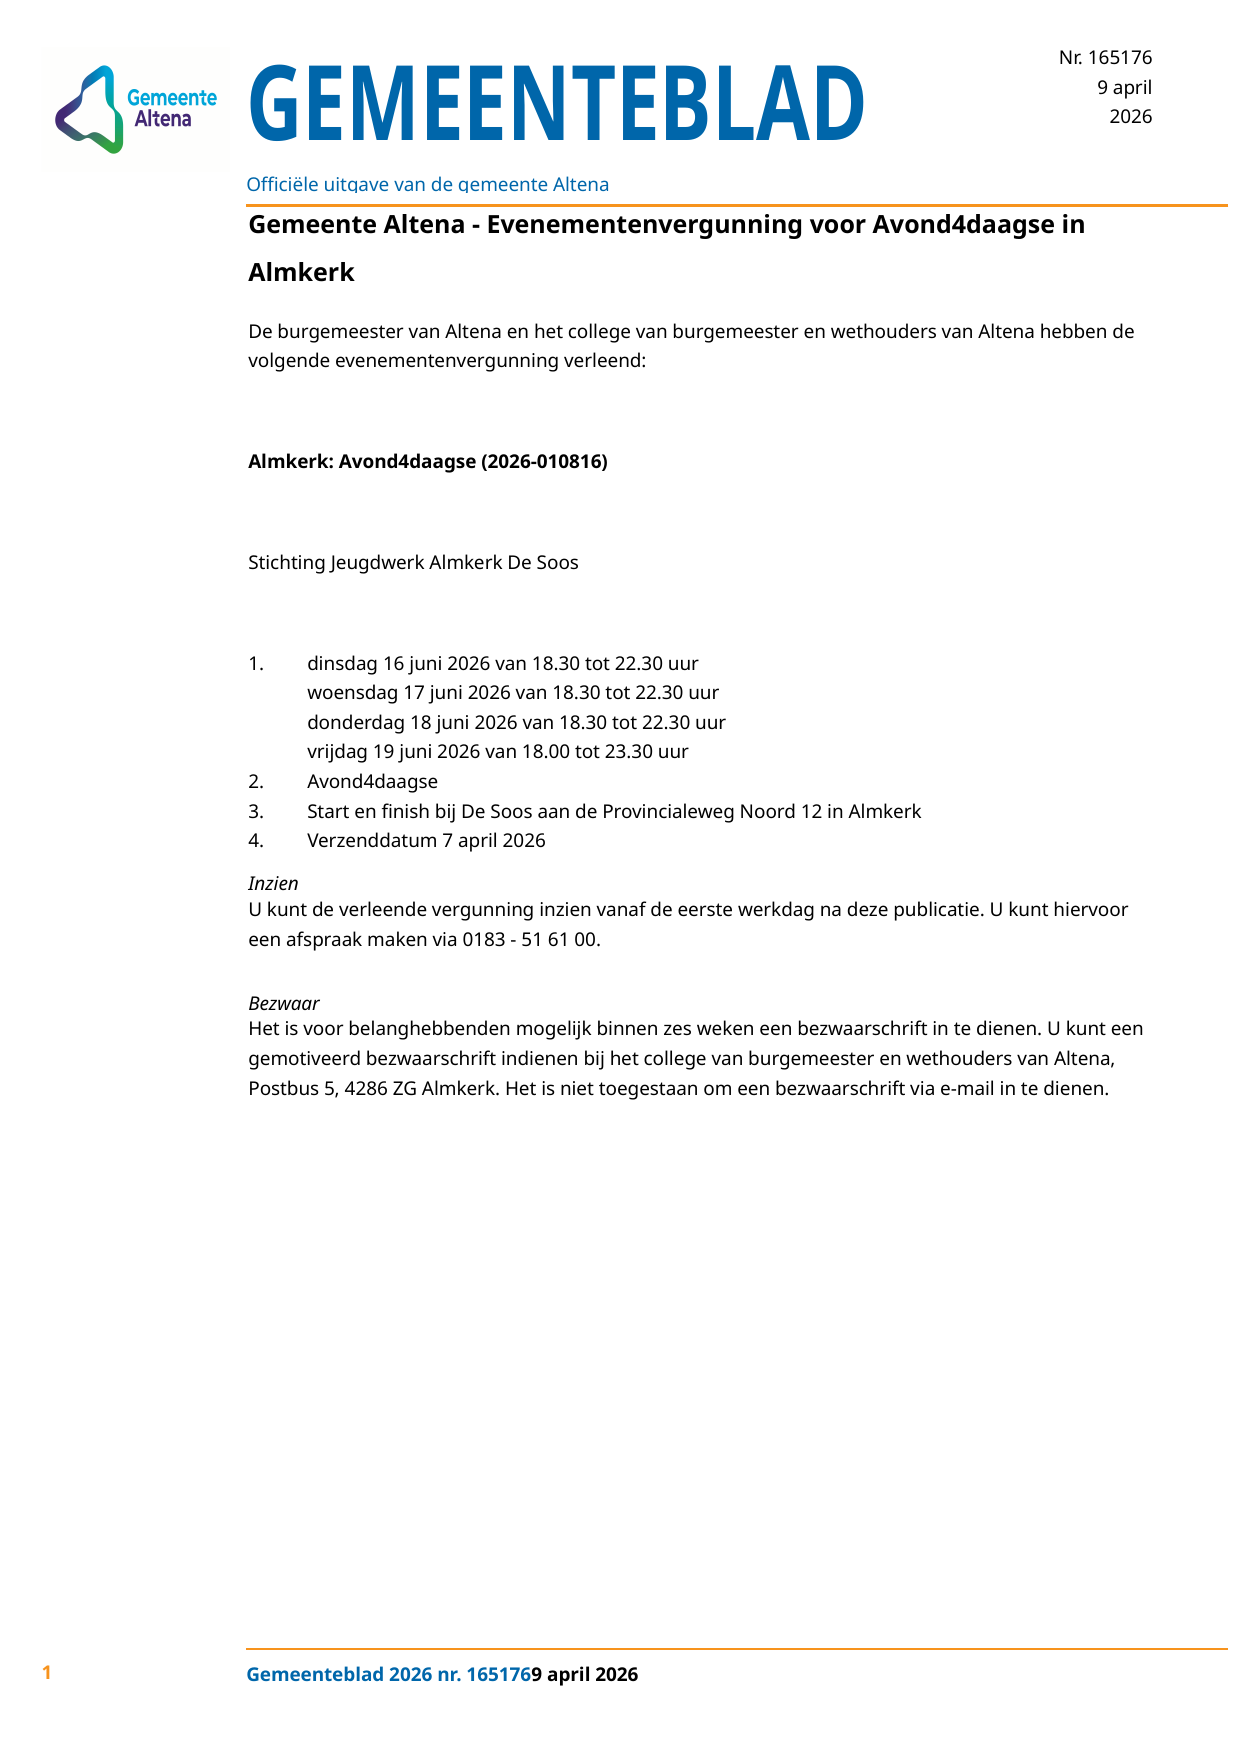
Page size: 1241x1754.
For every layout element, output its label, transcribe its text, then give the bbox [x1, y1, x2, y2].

text Het is voor belanghebbenden mogelijk binnen zes weken een bezwaarschrift in te dienen. U kunt een gemotiveerd bezwaarschrift indienen bij het college van burgemeester en wethouders van Altena, Postbus 5, 4286 ZG Almkerk. Het is niet toegestaan om een bezwaarschrift via e-mail in te dienen. [248, 1016, 1152, 1101]
list Verzenddatum 7 april 2026 [248, 827, 1152, 853]
text De burgemeester van Altena en het college van burgemeester en wethouders van Altena hebben de volgende evenementenvergunning verleend: [248, 318, 1152, 373]
list donderdag 18 juni 2026 van 18.30 tot 22.30 uur [248, 709, 1152, 735]
list Start en finish bij De Soos aan de Provincialeweg Noord 12 in Almkerk [248, 798, 1152, 824]
text Gemeente Altena - Evenementenvergunning voor Avond4daagse in Almkerk [248, 207, 1152, 288]
picture [41, 47, 231, 172]
list dinsdag 16 juni 2026 van 18.30 tot 22.30 uur [248, 650, 1152, 676]
list woensdag 17 juni 2026 van 18.30 tot 22.30 uur [248, 679, 1152, 705]
text Bezwaar [248, 990, 1152, 1016]
text Stichting Jeugdwerk Almkerk De Soos [248, 549, 1152, 575]
text Inzien [248, 871, 1152, 896]
text Almkerk: Avond4daagse (2026-010816) [248, 448, 1152, 474]
list Avond4daagse [248, 768, 1152, 794]
text U kunt de verleende vergunning inzien vanaf de eerste werkdag na deze publicatie. U kunt hiervoor een afspraak maken via 0183 - 51 61 00. [248, 896, 1152, 952]
list vrijdag 19 juni 2026 van 18.00 tot 23.30 uur [248, 739, 1152, 764]
